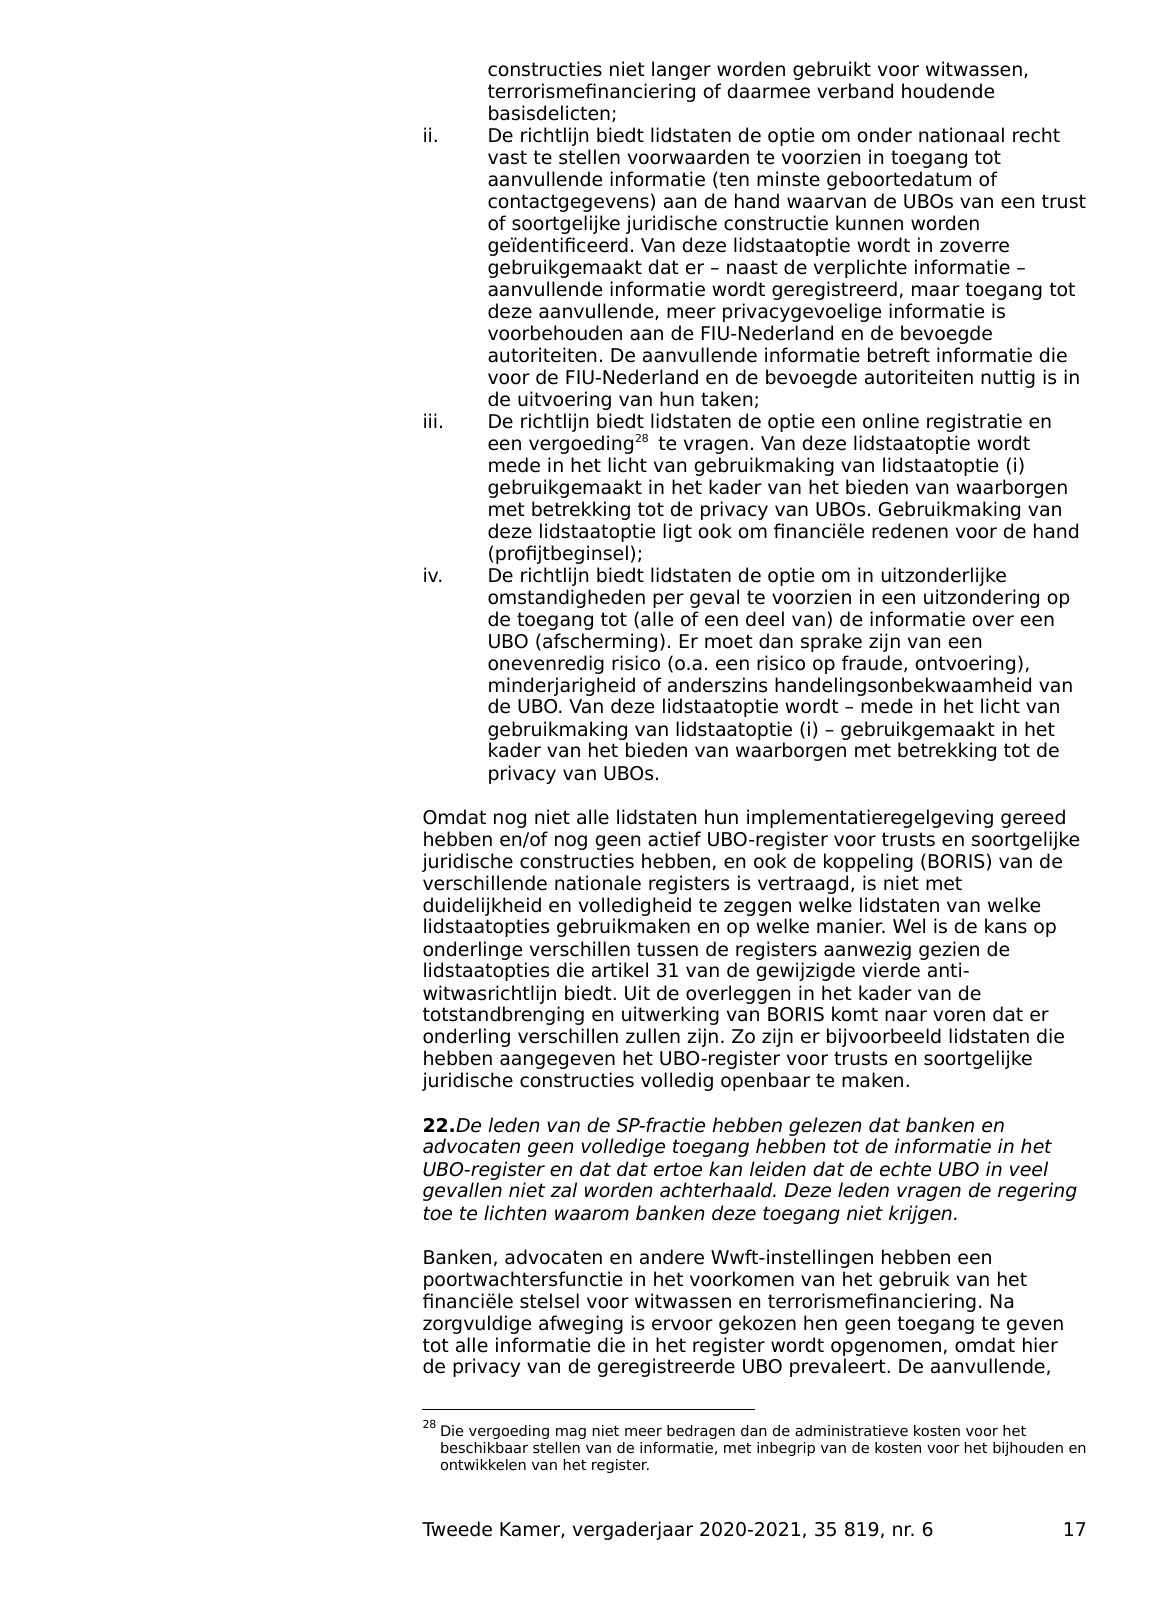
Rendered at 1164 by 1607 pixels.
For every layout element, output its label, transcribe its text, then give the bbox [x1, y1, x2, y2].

text ii. De richtlijn biedt lidstaten de optie om onder nationaal recht vast te stellen voorwaarden te voorzien in toegang tot aanvullende informatie (ten minste geboortedatum of contactgegevens) aan de hand waarvan de UBOs van een trust of soortgelijke juridische constructie kunnen worden geïdentificeerd. Van deze lidstaatoptie wordt in zoverre gebruikgemaakt dat er – naast de verplichte informatie – aanvullende informatie wordt geregistreerd, maar toegang tot deze aanvullende, meer privacygevoelige informatie is voorbehouden aan de FIU-Nederland en de bevoegde autoriteiten. De aanvullende informatie betreft informatie die voor de FIU-Nederland en de bevoegde autoriteiten nuttig is in de uitvoering van hun taken; [422, 125, 1087, 411]
text Omdat nog niet alle lidstaten hun implementatieregelgeving gereed hebben en/of nog geen actief UBO-register voor trusts en soortgelijke juridische constructies hebben, en ook de koppeling (BORIS) van de verschillende nationale registers is vertraagd, is niet met duidelijkheid en volledigheid te zeggen welke lidstaten van welke lidstaatopties gebruikmaken en op welke manier. Wel is de kans op onderlinge verschillen tussen de registers aanwezig gezien de lidstaatopties die artikel 31 van de gewijzigde vierde anti-witwasrichtlijn biedt. Uit de overleggen in het kader van de totstandbrenging en uitwerking van BORIS komt naar voren dat er onderling verschillen zullen zijn. Zo zijn er bijvoorbeeld lidstaten die hebben aangegeven het UBO-register voor trusts en soortgelijke juridische constructies volledig openbaar te maken. [422, 807, 1087, 1092]
text 22.De leden van de SP-fractie hebben gelezen dat banken en advocaten geen volledige toegang hebben tot de informatie in het UBO-register en dat dat ertoe kan leiden dat de echte UBO in veel gevallen niet zal worden achterhaald. Deze leden vragen de regering toe te lichten waarom banken deze toegang niet krijgen. [422, 1114, 1087, 1224]
text Die vergoeding mag niet meer bedragen dan de administratieve kosten voor het beschikbaar stellen van de informatie, met inbegrip van de kosten voor het bijhouden en ontwikkelen van het register. [422, 1418, 1087, 1474]
text iv. De richtlijn biedt lidstaten de optie om in uitzonderlijke omstandigheden per geval te voorzien in een uitzondering op de toegang tot (alle of een deel van) de informatie over een UBO (afscherming). Er moet dan sprake zijn van een onevenredig risico (o.a. een risico op fraude, ontvoering), minderjarigheid of anderszins handelingsonbekwaamheid van de UBO. Van deze lidstaatoptie wordt – mede in het licht van gebruikmaking van lidstaatoptie (i) – gebruikgemaakt in het kader van het bieden van waarborgen met betrekking tot de privacy van UBOs. [422, 564, 1087, 784]
text constructies niet langer worden gebruikt voor witwassen, terrorismefinanciering of daarmee verband houdende basisdelicten; [422, 59, 1087, 125]
text Banken, advocaten en andere Wwft-instellingen hebben een poortwachtersfunctie in het voorkomen van het gebruik van het financiële stelsel voor witwassen en terrorismefinanciering. Na zorgvuldige afweging is ervoor gekozen hen geen toegang te geven tot alle informatie die in het register wordt opgenomen, omdat hier de privacy van de geregistreerde UBO prevaleert. De aanvullende, [422, 1247, 1087, 1378]
text iii. De richtlijn biedt lidstaten de optie een online registratie en een vergoeding te vragen. Van deze lidstaatoptie wordt mede in het licht van gebruikmaking van lidstaatoptie (i) gebruikgemaakt in het kader van het bieden van waarborgen met betrekking tot de privacy van UBOs. Gebruikmaking van deze lidstaatoptie ligt ook om financiële redenen voor de hand (profijtbeginsel); [422, 411, 1087, 564]
